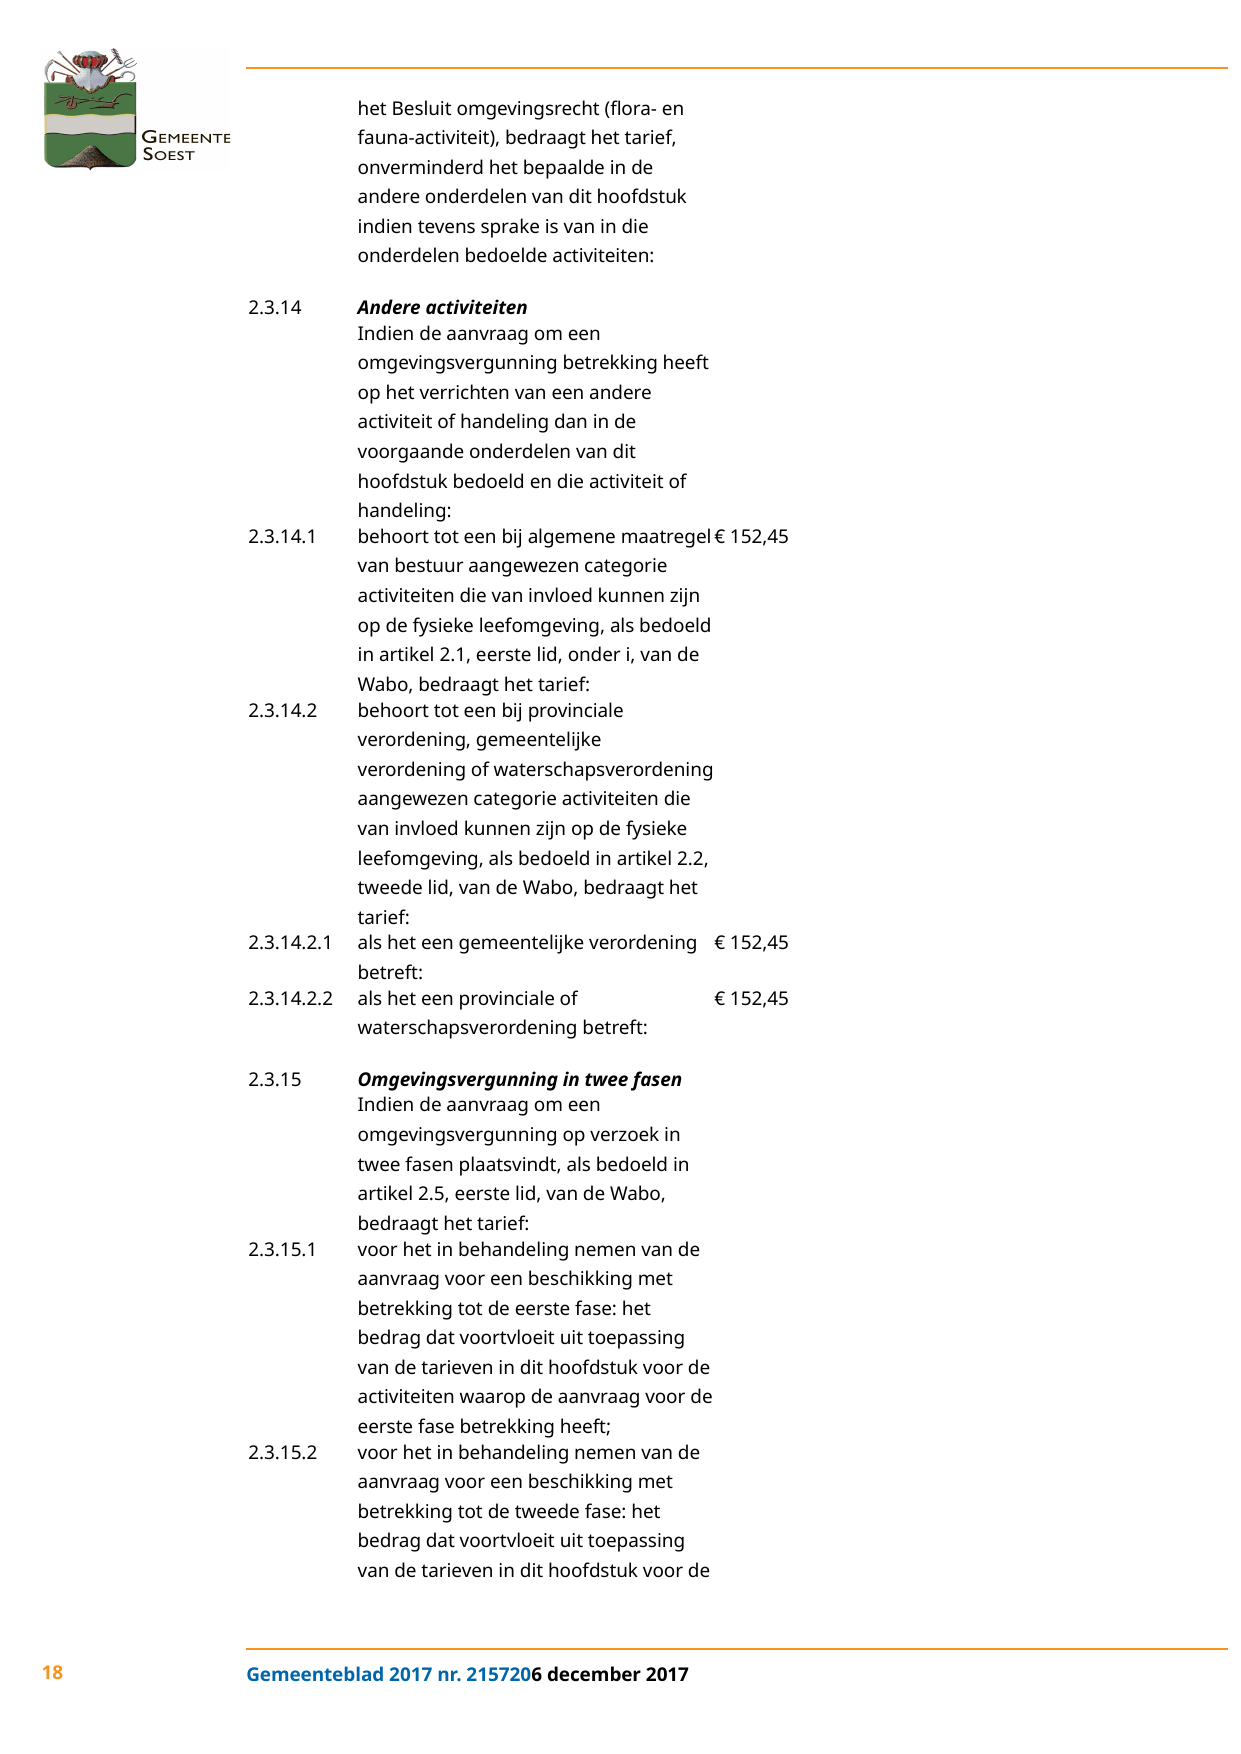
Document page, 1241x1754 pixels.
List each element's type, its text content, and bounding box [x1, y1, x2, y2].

table_cell [248, 95, 357, 268]
table_cell [714, 269, 823, 294]
table_cell behoort tot een bij provinciale verordening, gemeentelijke verordening of waterschapsverordening aangewezen categorie activiteiten die van invloed kunnen zijn op de fysieke leefomgeving, als bedoeld in artikel 2.2, tweede lid, van de Wabo, bedraagt het tarief: [358, 697, 714, 929]
table_cell 2.3.14.2 [248, 697, 357, 929]
table_cell [714, 294, 823, 320]
table_cell [358, 269, 714, 294]
table_cell [714, 95, 823, 268]
table_cell Andere activiteiten [358, 294, 714, 320]
table_cell [358, 1040, 714, 1066]
table_cell voor het in behandeling nemen van de aanvraag voor een beschikking met betrekking tot de tweede fase: het bedrag dat voortvloeit uit toepassing van de tarieven in dit hoofdstuk voor de [358, 1439, 714, 1583]
table_cell 2.3.14 [248, 294, 357, 320]
table_cell € 152,45 [714, 930, 823, 985]
table_cell 2.3.15.2 [248, 1439, 357, 1583]
table_cell 2.3.15.1 [248, 1236, 357, 1439]
table_cell het Besluit omgevingsrecht (flora- en fauna-activiteit), bedraagt het tarief, onverminderd het bepaalde in de andere onderdelen van dit hoofdstuk indien tevens sprake is van in die onderdelen bedoelde activiteiten: [358, 95, 714, 268]
table_cell [248, 320, 357, 523]
table_cell [714, 1439, 823, 1583]
table_cell Indien de aanvraag om een omgevingsvergunning betrekking heeft op het verrichten van een andere activiteit of handeling dan in de voorgaande onderdelen van dit hoofdstuk bedoeld en die activiteit of handeling: [358, 320, 714, 523]
table_cell behoort tot een bij algemene maatregel van bestuur aangewezen categorie activiteiten die van invloed kunnen zijn op de fysieke leefomgeving, als bedoeld in artikel 2.1, eerste lid, onder i, van de Wabo, bedraagt het tarief: [358, 523, 714, 697]
table_cell [714, 1236, 823, 1439]
picture [41, 47, 231, 172]
table_cell 2.3.15 [248, 1066, 357, 1092]
table_cell € 152,45 [714, 523, 823, 697]
table_cell 2.3.14.1 [248, 523, 357, 697]
table_cell [248, 1040, 357, 1066]
table_cell Indien de aanvraag om een omgevingsvergunning op verzoek in twee fasen plaatsvindt, als bedoeld in artikel 2.5, eerste lid, van de Wabo, bedraagt het tarief: [358, 1092, 714, 1236]
table_cell als het een provinciale of waterschapsverordening betreft: [358, 985, 714, 1040]
table_cell 2.3.14.2.2 [248, 985, 357, 1040]
table_cell [714, 1092, 823, 1236]
table_cell [714, 1066, 823, 1092]
table_cell [714, 697, 823, 929]
table_cell [248, 269, 357, 294]
table_cell [714, 1040, 823, 1066]
table_cell 2.3.14.2.1 [248, 930, 357, 985]
table_cell [714, 320, 823, 523]
table_cell [248, 1092, 357, 1236]
table_cell € 152,45 [714, 985, 823, 1040]
table_cell Omgevingsvergunning in twee fasen [358, 1066, 714, 1092]
table_cell als het een gemeentelijke verordening betreft: [358, 930, 714, 985]
table_cell voor het in behandeling nemen van de aanvraag voor een beschikking met betrekking tot de eerste fase: het bedrag dat voortvloeit uit toepassing van de tarieven in dit hoofdstuk voor de activiteiten waarop de aanvraag voor de eerste fase betrekking heeft; [358, 1236, 714, 1439]
